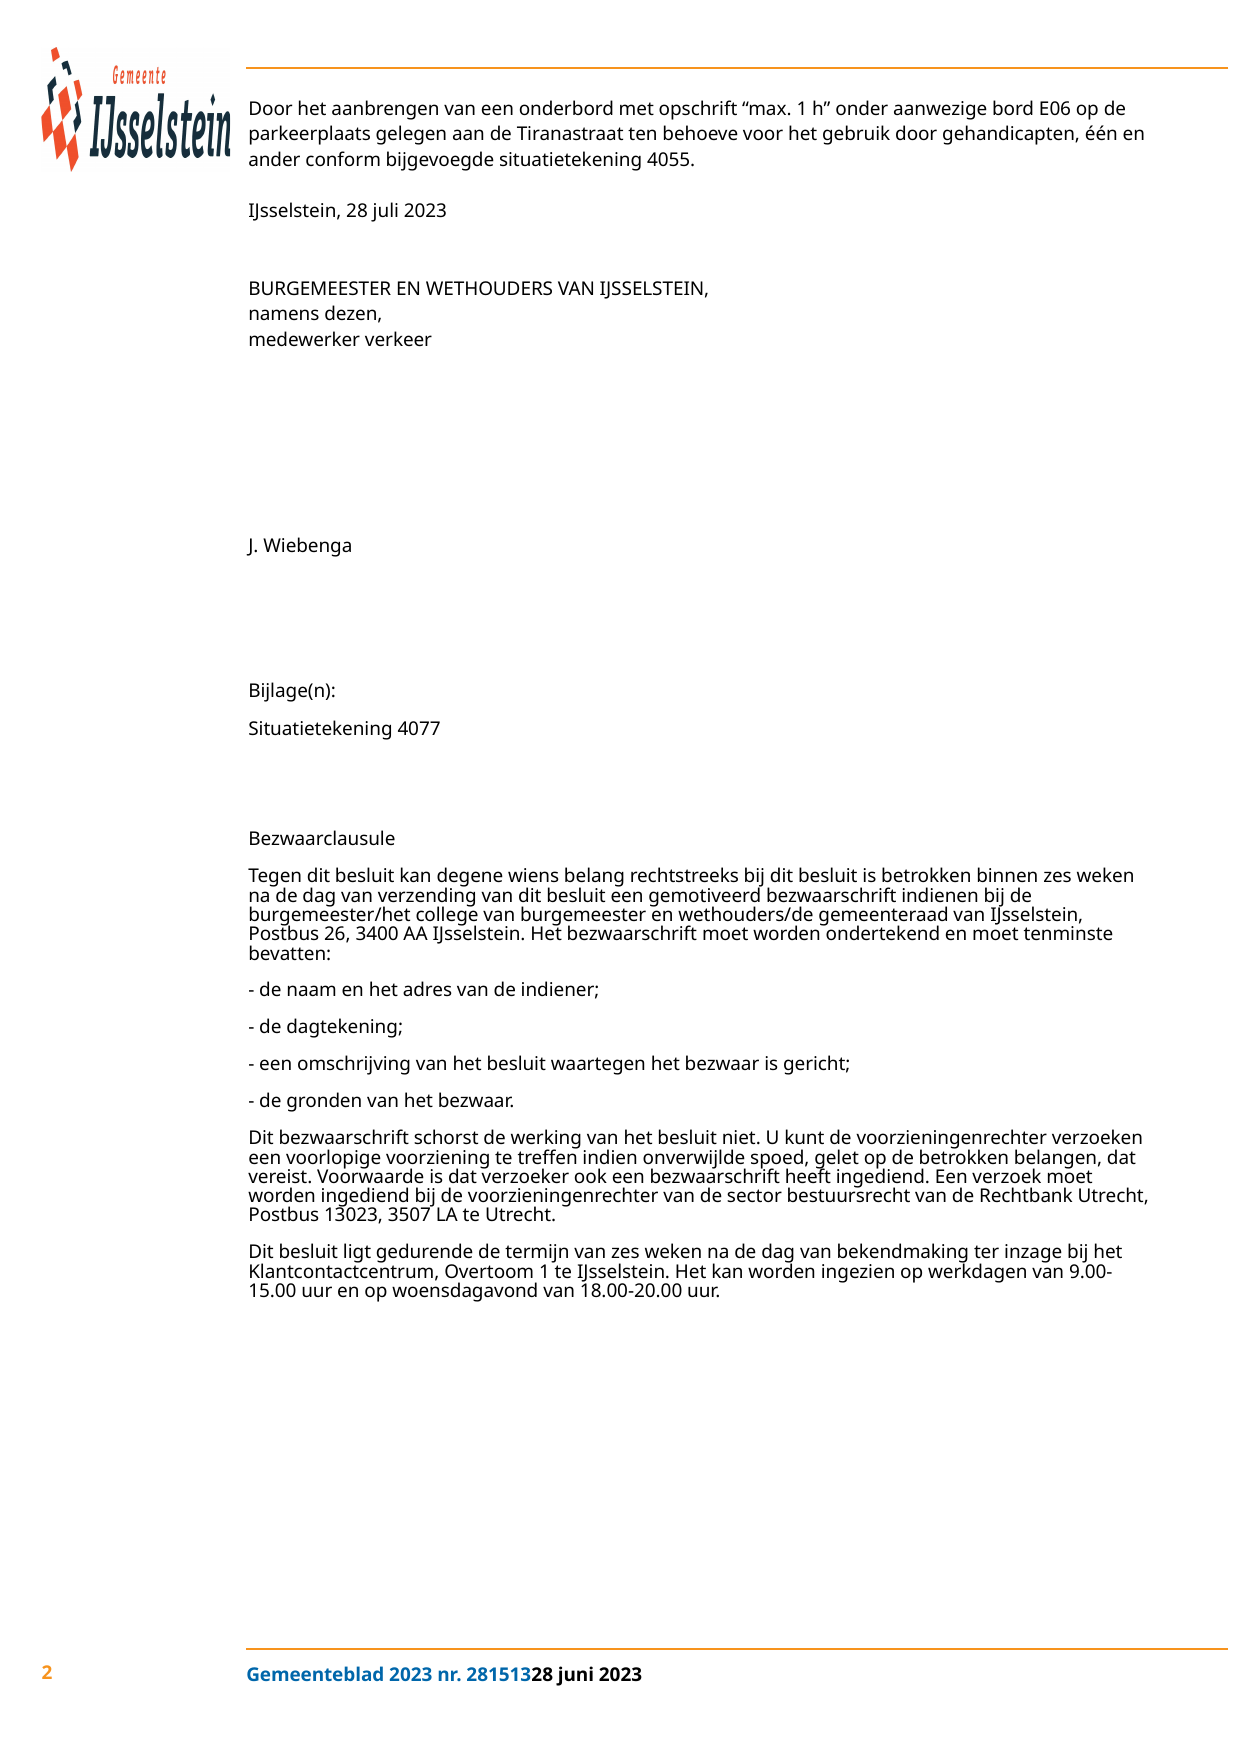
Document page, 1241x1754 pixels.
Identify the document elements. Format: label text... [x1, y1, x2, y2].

text - de dagtekening; [248, 1018, 1152, 1038]
text J. Wiebenga [248, 532, 1152, 558]
text Situatietekening 4077 [248, 719, 1152, 739]
picture [41, 47, 231, 172]
text medewerker verkeer [248, 326, 1152, 352]
text BURGEMEESTER EN WETHOUDERS VAN IJSSELSTEIN, [248, 275, 1152, 301]
text Bezwaarclausule [248, 830, 1152, 850]
text - de naam en het adres van de indiener; [248, 981, 1152, 1001]
text namens dezen, [248, 301, 1152, 326]
text - een omschrijving van het besluit waartegen het bezwaar is gericht; [248, 1055, 1152, 1075]
text Dit besluit ligt gedurende de termijn van zes weken na de dag van bekendmaking ter inzage bij het Klantcontactcentrum, Overtoom 1 te IJsselstein. Het kan worden ingezien op werkdagen van 9.00-15.00 uur en op woensdagavond van 18.00-20.00 uur. [248, 1243, 1152, 1301]
text Tegen dit besluit kan degene wiens belang rechtstreeks bij dit besluit is betrokken binnen zes weken na de dag van verzending van dit besluit een gemotiveerd bezwaarschrift indienen bij de burgemeester/het college van burgemeester en wethouders/de gemeenteraad van IJsselstein, Postbus 26, 3400 AA IJsselstein. Het bezwaarschrift moet worden ondertekend en moet tenminste bevatten: [248, 867, 1152, 964]
text IJsselstein, 28 juli 2023 [248, 198, 1152, 223]
text Bijlage(n): [248, 682, 1152, 702]
text Door het aanbrengen van een onderbord met opschrift “max. 1 h” onder aanwezige bord E06 op de parkeerplaats gelegen aan de Tiranastraat ten behoeve voor het gebruik door gehandicapten, één en ander conform bijgevoegde situatietekening 4055. [248, 95, 1152, 172]
text - de gronden van het bezwaar. [248, 1092, 1152, 1112]
text Dit bezwaarschrift schorst de werking van het besluit niet. U kunt de voorzieningenrechter verzoeken een voorlopige voorziening te treffen indien onverwijlde spoed, gelet op de betrokken belangen, dat vereist. Voorwaarde is dat verzoeker ook een bezwaarschrift heeft ingediend. Een verzoek moet worden ingediend bij de voorzieningenrechter van de sector bestuursrecht van de Rechtbank Utrecht, Postbus 13023, 3507 LA te Utrecht. [248, 1129, 1152, 1226]
